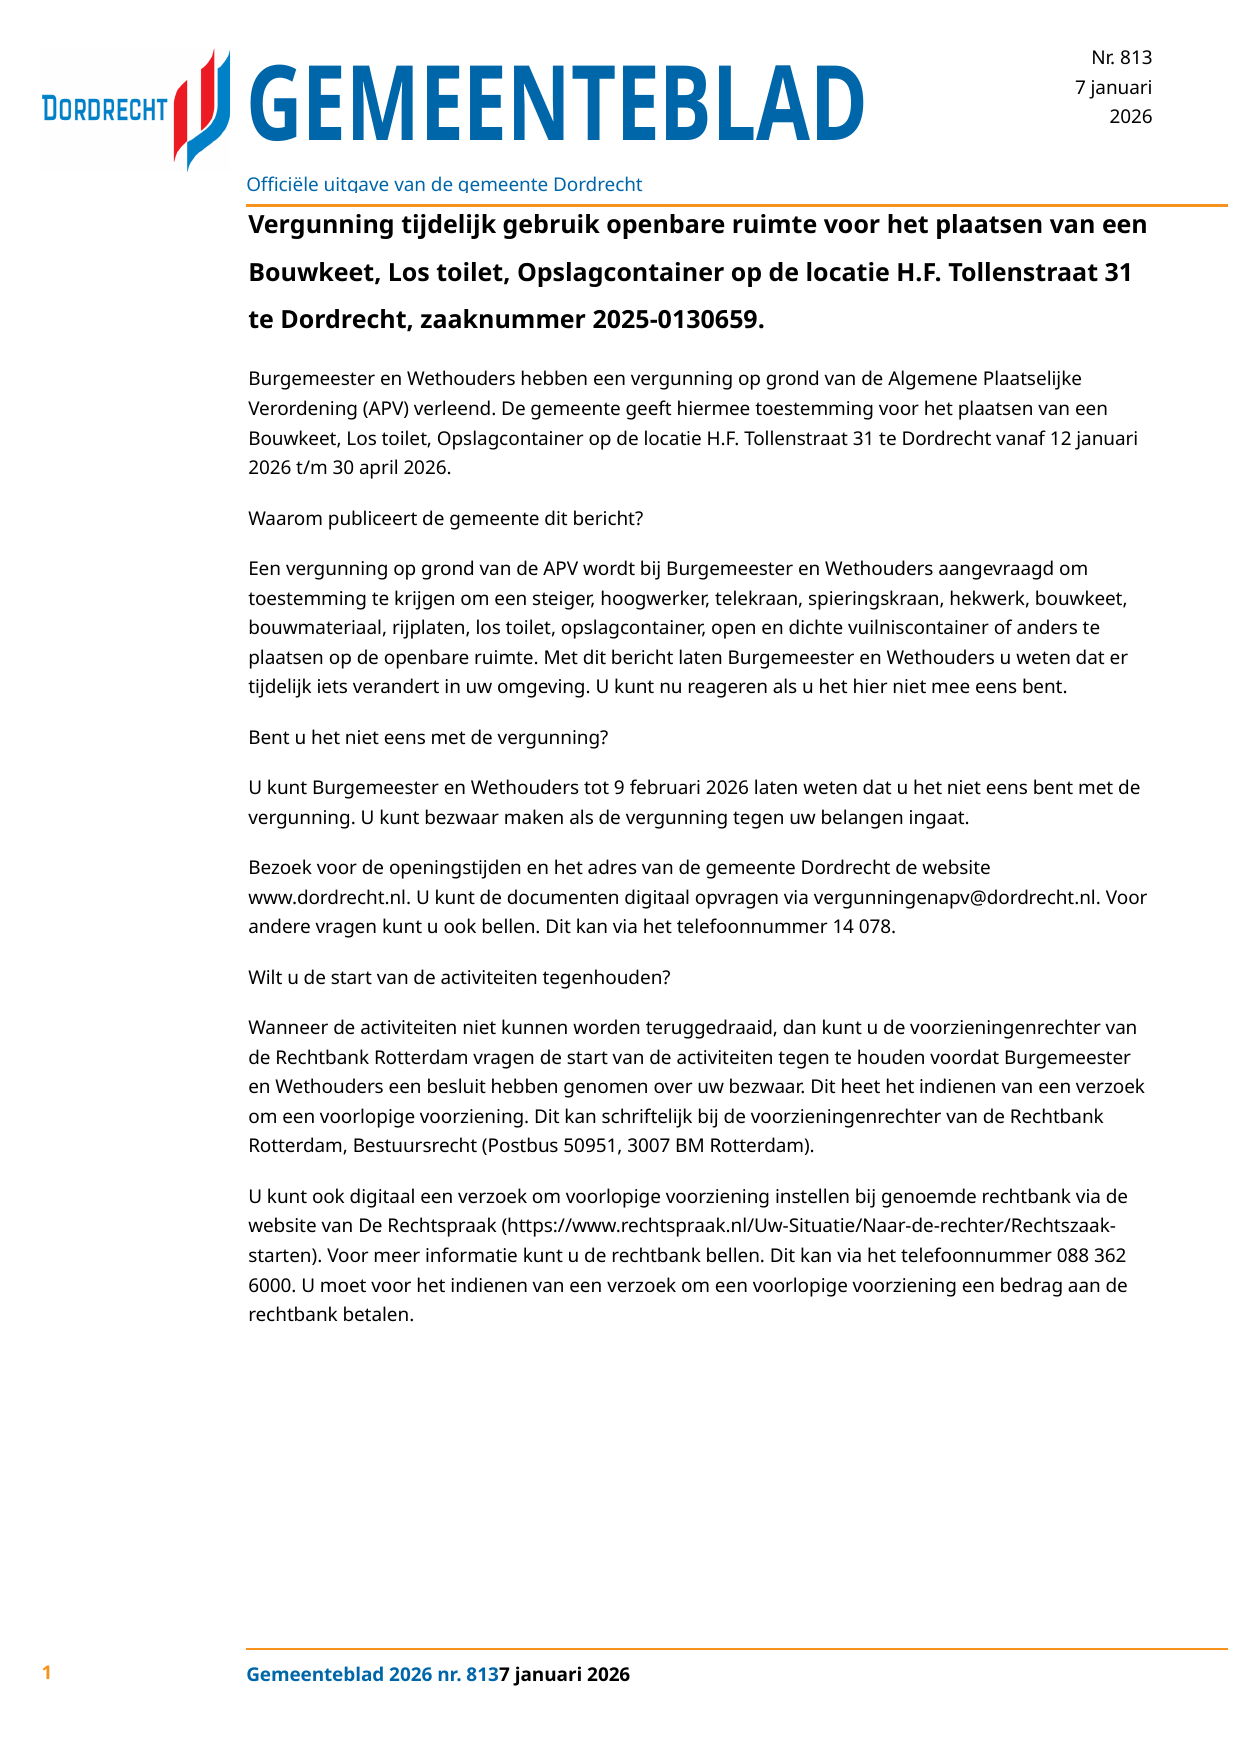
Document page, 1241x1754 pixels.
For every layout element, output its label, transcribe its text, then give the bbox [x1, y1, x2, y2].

text Bezoek voor de openingstijden en het adres van de gemeente Dordrecht de website www.dordrecht.nl. U kunt de documenten digitaal opvragen via vergunningenapv@dordrecht.nl. Voor andere vragen kunt u ook bellen. Dit kan via het telefoonnummer 14 078. [248, 854, 1152, 939]
text Een vergunning op grond van de APV wordt bij Burgemeester en Wethouders aangevraagd om toestemming te krijgen om een steiger, hoogwerker, telekraan, spieringskraan, hekwerk, bouwkeet, bouwmateriaal, rijplaten, los toilet, opslagcontainer, open en dichte vuilniscontainer of anders te plaatsen op de openbare ruimte. Met dit bericht laten Burgemeester en Wethouders u weten dat er tijdelijk iets verandert in uw omgeving. U kunt nu reageren als u het hier niet mee eens bent. [248, 555, 1152, 699]
picture [41, 47, 231, 172]
text Waarom publiceert de gemeente dit bericht? [248, 505, 1152, 530]
text Bent u het niet eens met de vergunning? [248, 724, 1152, 749]
text Vergunning tijdelijk gebruik openbare ruimte voor het plaatsen van een Bouwkeet, Los toilet, Opslagcontainer op de locatie H.F. Tollenstraat 31 te Dordrecht, zaaknummer 2025-0130659. [248, 207, 1152, 336]
text Wilt u de start van de activiteiten tegenhouden? [248, 964, 1152, 989]
text U kunt ook digitaal een verzoek om voorlopige voorziening instellen bij genoemde rechtbank via de website van De Rechtspraak (https://www.rechtspraak.nl/Uw-Situatie/Naar-de-rechter/Rechtszaak-starten). Voor meer informatie kunt u de rechtbank bellen. Dit kan via het telefoonnummer 088 362 6000. U moet voor het indienen van een verzoek om een voorlopige voorziening een bedrag aan de rechtbank betalen. [248, 1183, 1152, 1327]
text U kunt Burgemeester en Wethouders tot 9 februari 2026 laten weten dat u het niet eens bent met de vergunning. U kunt bezwaar maken als de vergunning tegen uw belangen ingaat. [248, 774, 1152, 829]
text Wanneer de activiteiten niet kunnen worden teruggedraaid, dan kunt u de voorzieningenrechter van de Rechtbank Rotterdam vragen de start van de activiteiten tegen te houden voordat Burgemeester en Wethouders een besluit hebben genomen over uw bezwaar. Dit heet het indienen van een verzoek om een voorlopige voorziening. Dit kan schriftelijk bij de voorzieningenrechter van de Rechtbank Rotterdam, Bestuursrecht (Postbus 50951, 3007 BM Rotterdam). [248, 1014, 1152, 1158]
text Burgemeester en Wethouders hebben een vergunning op grond van de Algemene Plaatselijke Verordening (APV) verleend. De gemeente geeft hiermee toestemming voor het plaatsen van een Bouwkeet, Los toilet, Opslagcontainer op de locatie H.F. Tollenstraat 31 te Dordrecht vanaf 12 januari 2026 t/m 30 april 2026. [248, 366, 1152, 480]
